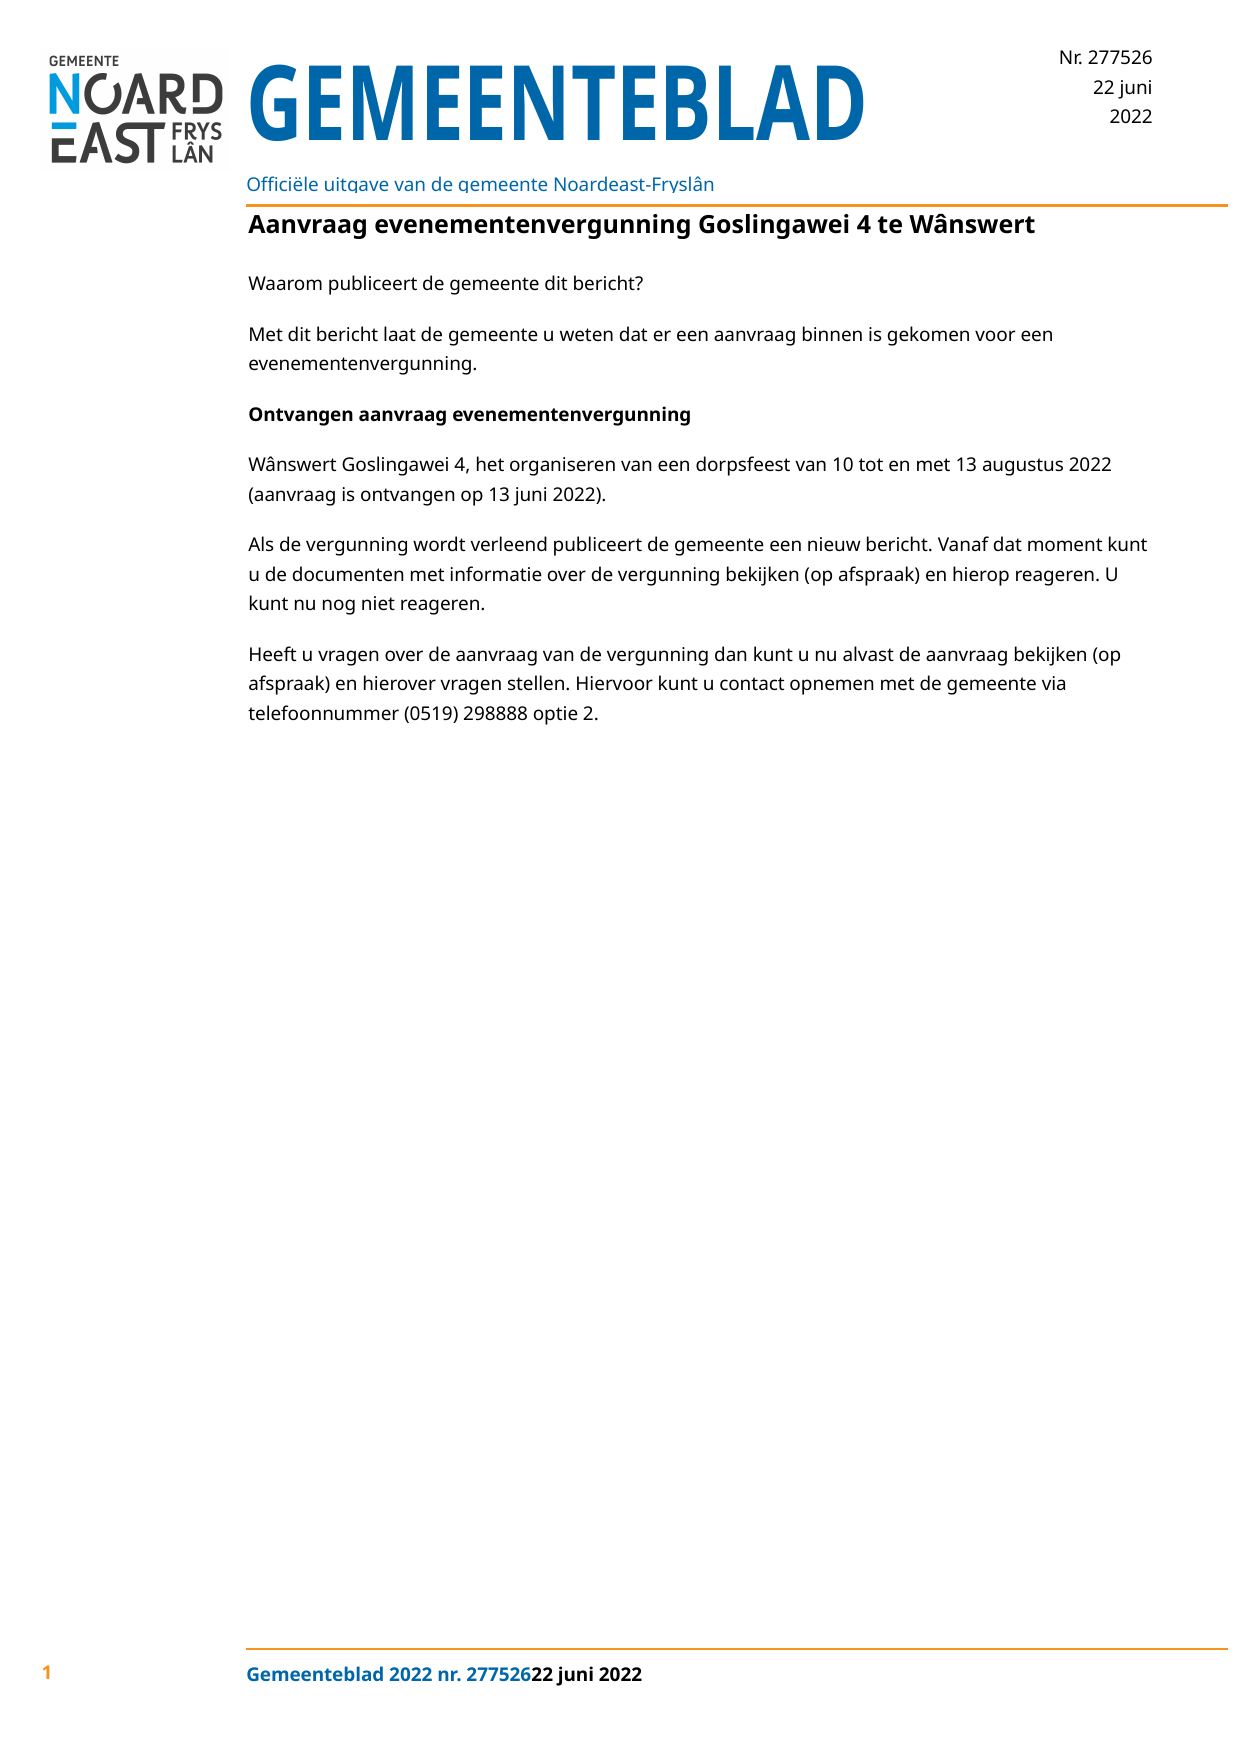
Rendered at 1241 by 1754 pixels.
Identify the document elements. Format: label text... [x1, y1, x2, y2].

picture [41, 47, 231, 172]
text Met dit bericht laat de gemeente u weten dat er een aanvraag binnen is gekomen voor een evenementenvergunning. [248, 321, 1152, 376]
text Wânswert Goslingawei 4, het organiseren van een dorpsfeest van 10 tot en met 13 augustus 2022 (aanvraag is ontvangen op 13 juni 2022). [248, 451, 1152, 506]
text Heeft u vragen over de aanvraag van de vergunning dan kunt u nu alvast de aanvraag bekijken (op afspraak) en hierover vragen stellen. Hiervoor kunt u contact opnemen met de gemeente via telefoonnummer (0519) 298888 optie 2. [248, 641, 1152, 726]
text Aanvraag evenementenvergunning Goslingawei 4 te Wânswert [248, 207, 1152, 241]
text Als de vergunning wordt verleend publiceert de gemeente een nieuw bericht. Vanaf dat moment kunt u de documenten met informatie over de vergunning bekijken (op afspraak) en hierop reageren. U kunt nu nog niet reageren. [248, 531, 1152, 616]
text Waarom publiceert de gemeente dit bericht? [248, 270, 1152, 296]
text Ontvangen aanvraag evenementenvergunning [248, 401, 1152, 426]
